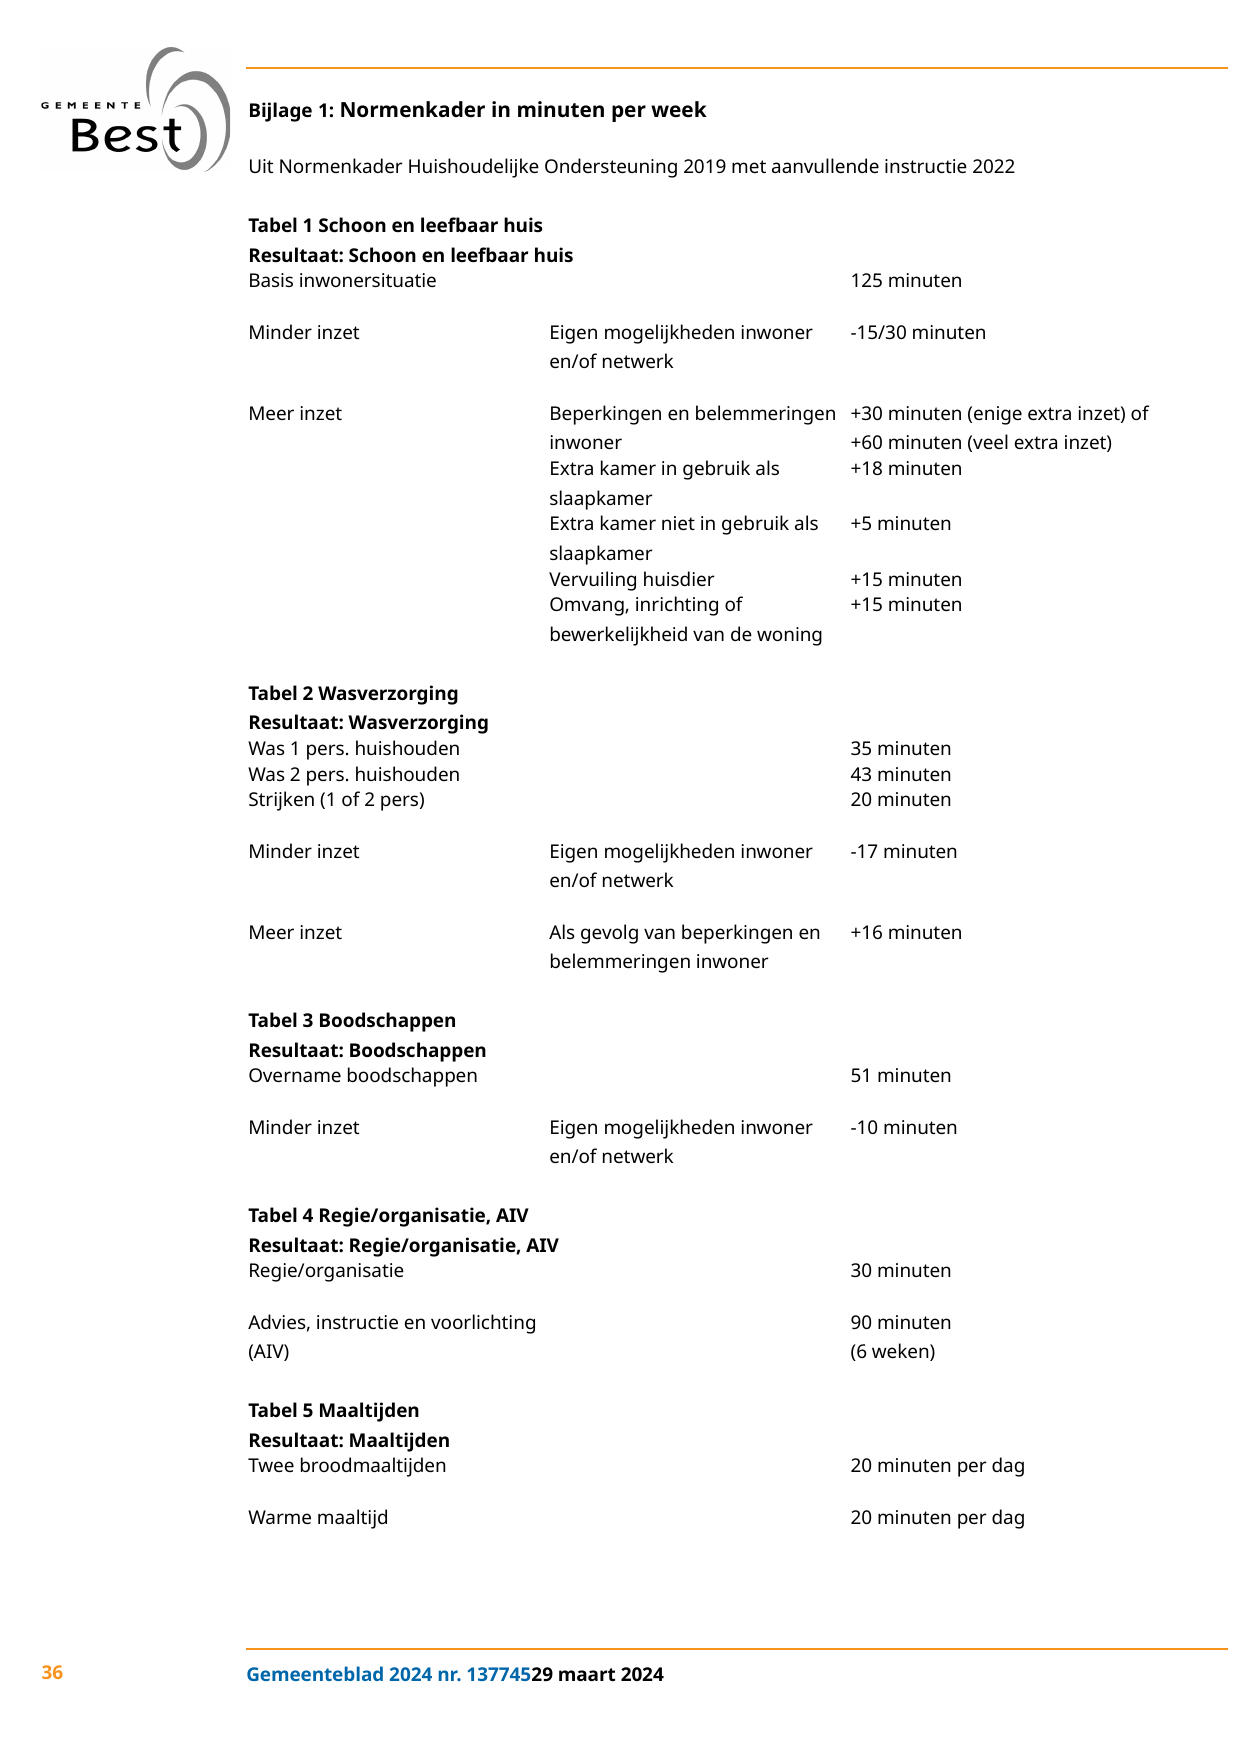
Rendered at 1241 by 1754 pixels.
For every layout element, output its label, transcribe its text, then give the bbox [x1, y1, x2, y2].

table_cell Eigen mogelijkheden inwoner en/of netwerk [549, 838, 850, 893]
table_cell Als gevolg van beperkingen en belemmeringen inwoner [549, 919, 850, 974]
table_cell 35 minuten [850, 735, 1152, 761]
table_header Resultaat: Boodschappen [248, 1037, 1152, 1063]
table_cell Meer inzet [248, 400, 549, 647]
table_header Resultaat: Maaltijden [248, 1427, 1152, 1453]
table_cell [248, 1479, 1152, 1504]
table_cell [549, 1258, 850, 1283]
table_cell 125 minuten [850, 268, 1152, 293]
text Tabel 3 Boodschappen [248, 1007, 1152, 1033]
table_cell Extra kamer in gebruik als slaapkamer [549, 455, 850, 511]
table_cell -10 minuten [850, 1114, 1152, 1169]
text Uit Normenkader Huishoudelijke Ondersteuning 2019 met aanvullende instructie 2022 [248, 153, 1152, 179]
table_cell [248, 813, 1152, 838]
text Tabel 5 Maaltijden [248, 1397, 1152, 1423]
table_cell Minder inzet [248, 319, 549, 374]
table_cell Minder inzet [248, 838, 549, 893]
table_cell [549, 1453, 850, 1478]
table_cell +5 minuten [850, 511, 1152, 566]
table_cell Strijken (1 of 2 pers) [248, 787, 549, 812]
table_cell Regie/organisatie [248, 1258, 549, 1283]
table_cell Beperkingen en belemmeringen inwoner [549, 400, 850, 455]
table_cell [549, 1063, 850, 1088]
text Tabel 1 Schoon en leefbaar huis [248, 212, 1152, 238]
picture [41, 47, 231, 172]
table_cell [248, 293, 1152, 319]
table_cell 51 minuten [850, 1063, 1152, 1088]
table_cell +16 minuten [850, 919, 1152, 974]
table_cell 20 minuten per dag [850, 1504, 1152, 1530]
table_cell [549, 1504, 850, 1530]
table_cell +15 minuten [850, 566, 1152, 592]
table_cell [248, 374, 1152, 400]
text Tabel 2 Wasverzorging [248, 680, 1152, 706]
table_cell +18 minuten [850, 455, 1152, 511]
table_cell [549, 1309, 850, 1364]
table_cell Minder inzet [248, 1114, 549, 1169]
table_header Resultaat: Wasverzorging [248, 710, 1152, 735]
table_cell +15 minuten [850, 592, 1152, 647]
table_cell Twee broodmaaltijden [248, 1453, 549, 1478]
table_cell [549, 268, 850, 293]
table_cell Basis inwonersituatie [248, 268, 549, 293]
table_cell Warme maaltijd [248, 1504, 549, 1530]
table_header Resultaat: Regie/organisatie, AIV [248, 1232, 1152, 1258]
table_cell Eigen mogelijkheden inwoner en/of netwerk [549, 1114, 850, 1169]
table_cell Overname boodschappen [248, 1063, 549, 1088]
table_cell Was 1 pers. huishouden [248, 735, 549, 761]
text Tabel 4 Regie/organisatie, AIV [248, 1202, 1152, 1228]
table_cell Was 2 pers. huishouden [248, 761, 549, 787]
table_cell -17 minuten [850, 838, 1152, 893]
table_cell +30 minuten (enige extra inzet) of +60 minuten (veel extra inzet) [850, 400, 1152, 455]
table_cell 30 minuten [850, 1258, 1152, 1283]
table_cell 20 minuten per dag [850, 1453, 1152, 1478]
table_cell Meer inzet [248, 919, 549, 974]
table_cell Vervuiling huisdier [549, 566, 850, 592]
text Bijlage 1: Normenkader in minuten per week [248, 95, 1152, 123]
table_cell [549, 787, 850, 812]
table_cell [549, 735, 850, 761]
table_cell [248, 1284, 1152, 1309]
table_cell [549, 761, 850, 787]
table_cell Extra kamer niet in gebruik als slaapkamer [549, 511, 850, 566]
table_cell -15/30 minuten [850, 319, 1152, 374]
table_cell Eigen mogelijkheden inwoner en/of netwerk [549, 319, 850, 374]
table_cell [248, 894, 1152, 919]
table_cell Omvang, inrichting of bewerkelijkheid van de woning [549, 592, 850, 647]
table_cell [248, 1089, 1152, 1114]
table_cell 20 minuten [850, 787, 1152, 812]
table_cell 43 minuten [850, 761, 1152, 787]
table_cell Advies, instructie en voorlichting (AIV) [248, 1309, 549, 1364]
table_header Resultaat: Schoon en leefbaar huis [248, 242, 1152, 267]
table_cell 90 minuten (6 weken) [850, 1309, 1152, 1364]
